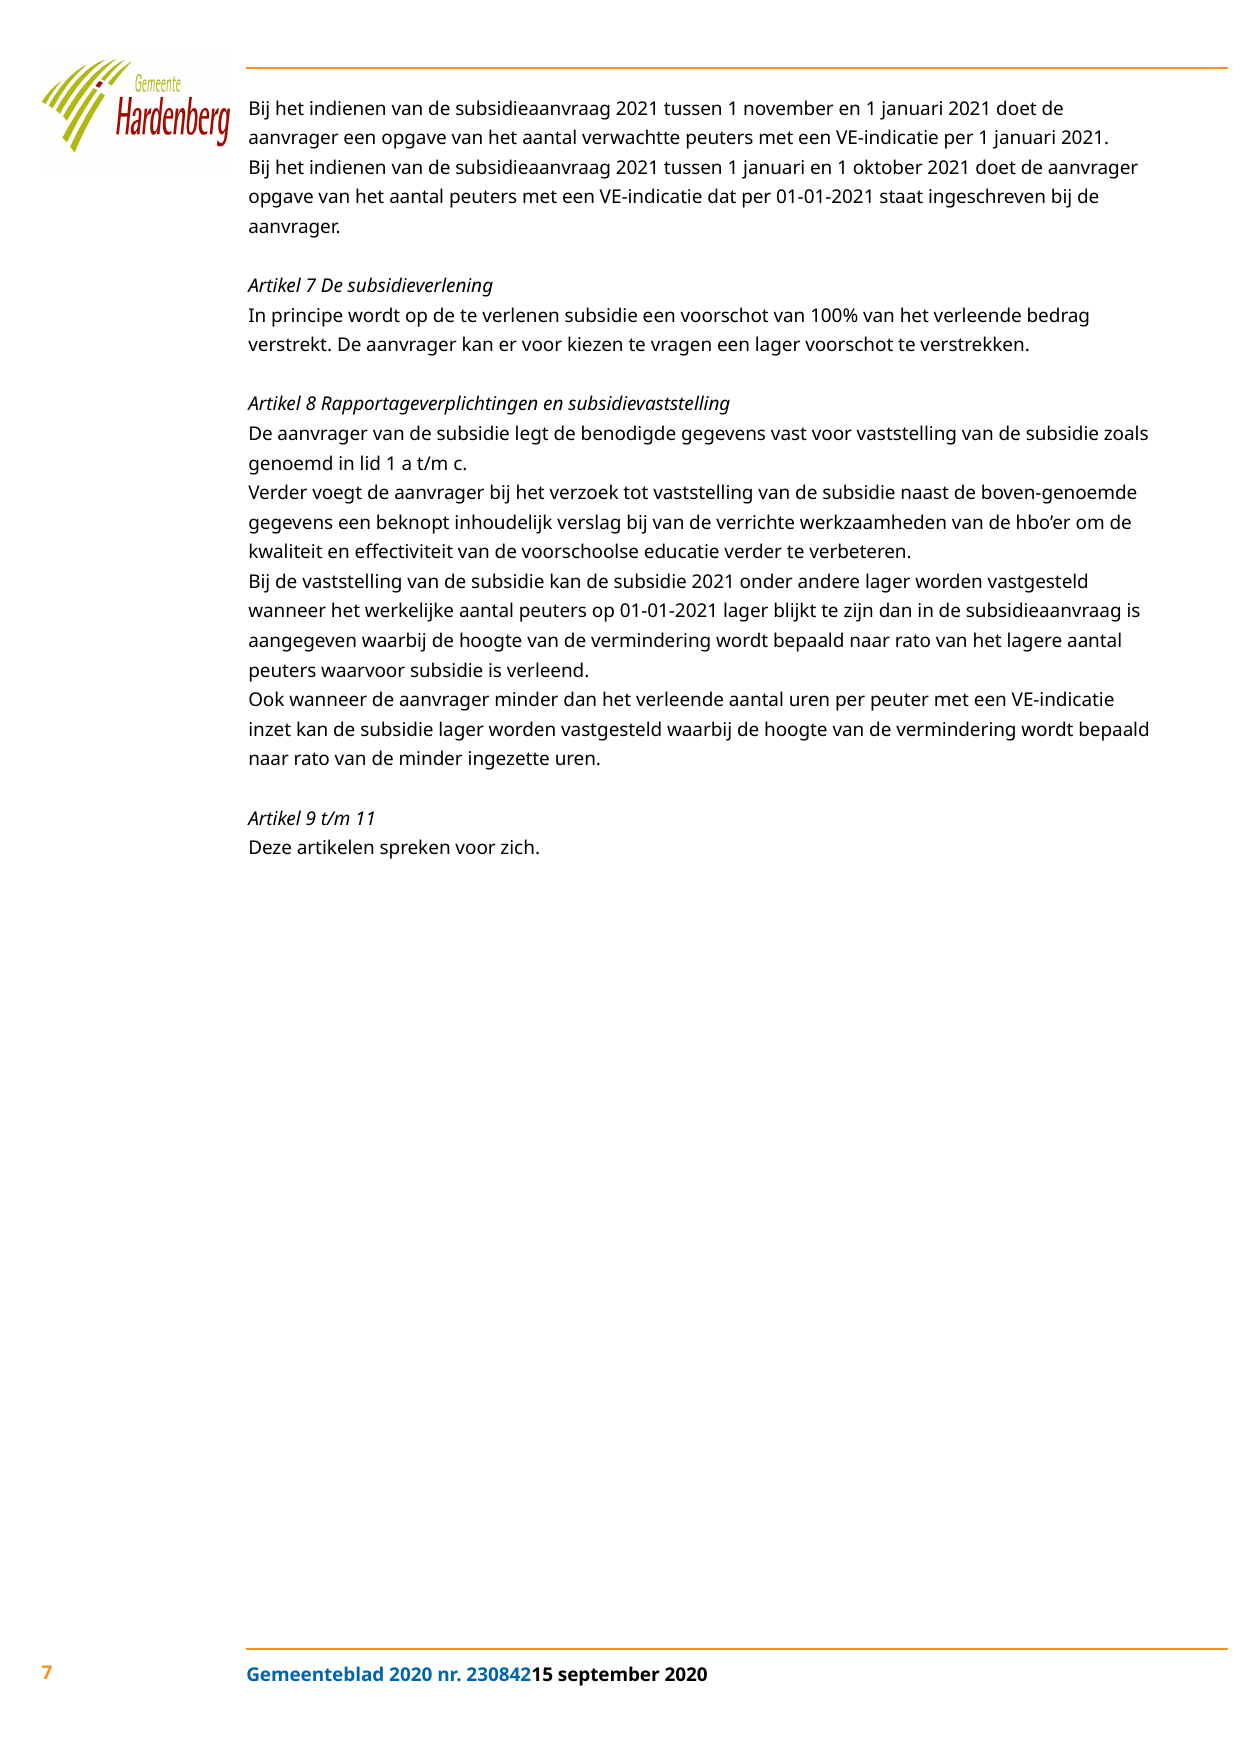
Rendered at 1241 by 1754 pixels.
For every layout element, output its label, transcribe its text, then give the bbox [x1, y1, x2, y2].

text Artikel 8 Rapportageverplichtingen en subsidievaststelling [248, 391, 1152, 416]
text Bij de vaststelling van de subsidie kan de subsidie 2021 onder andere lager worden vastgesteld wanneer het werkelijke aantal peuters op 01-01-2021 lager blijkt te zijn dan in de subsidieaanvraag is aangegeven waarbij de hoogte van de vermindering wordt bepaald naar rato van het lagere aantal peuters waarvoor subsidie is verleend. [248, 568, 1152, 683]
text Artikel 9 t/m 11 [248, 805, 1152, 831]
text In principe wordt op de te verlenen subsidie een voorschot van 100% van het verleende bedrag verstrekt. De aanvrager kan er voor kiezen te vragen een lager voorschot te verstrekken. [248, 302, 1152, 357]
text Bij het indienen van de subsidieaanvraag 2021 tussen 1 januari en 1 oktober 2021 doet de aanvrager opgave van het aantal peuters met een VE-indicatie dat per 01-01-2021 staat ingeschreven bij de aanvrager. [248, 154, 1152, 239]
text Ook wanneer de aanvrager minder dan het verleende aantal uren per peuter met een VE-indicatie inzet kan de subsidie lager worden vastgesteld waarbij de hoogte van de vermindering wordt bepaald naar rato van de minder ingezette uren. [248, 686, 1152, 771]
text Artikel 7 De subsidieverlening [248, 272, 1152, 298]
text De aanvrager van de subsidie legt de benodigde gegevens vast voor vaststelling van de subsidie zoals genoemd in lid 1 a t/m c. [248, 420, 1152, 476]
text Verder voegt de aanvrager bij het verzoek tot vaststelling van de subsidie naast de boven-genoemde gegevens een beknopt inhoudelijk verslag bij van de verrichte werkzaamheden van de hbo’er om de kwaliteit en effectiviteit van de voorschoolse educatie verder te verbeteren. [248, 479, 1152, 564]
picture [41, 47, 231, 172]
text Bij het indienen van de subsidieaanvraag 2021 tussen 1 november en 1 januari 2021 doet de aanvrager een opgave van het aantal verwachtte peuters met een VE-indicatie per 1 januari 2021. [248, 95, 1152, 150]
text Deze artikelen spreken voor zich. [248, 834, 1152, 860]
